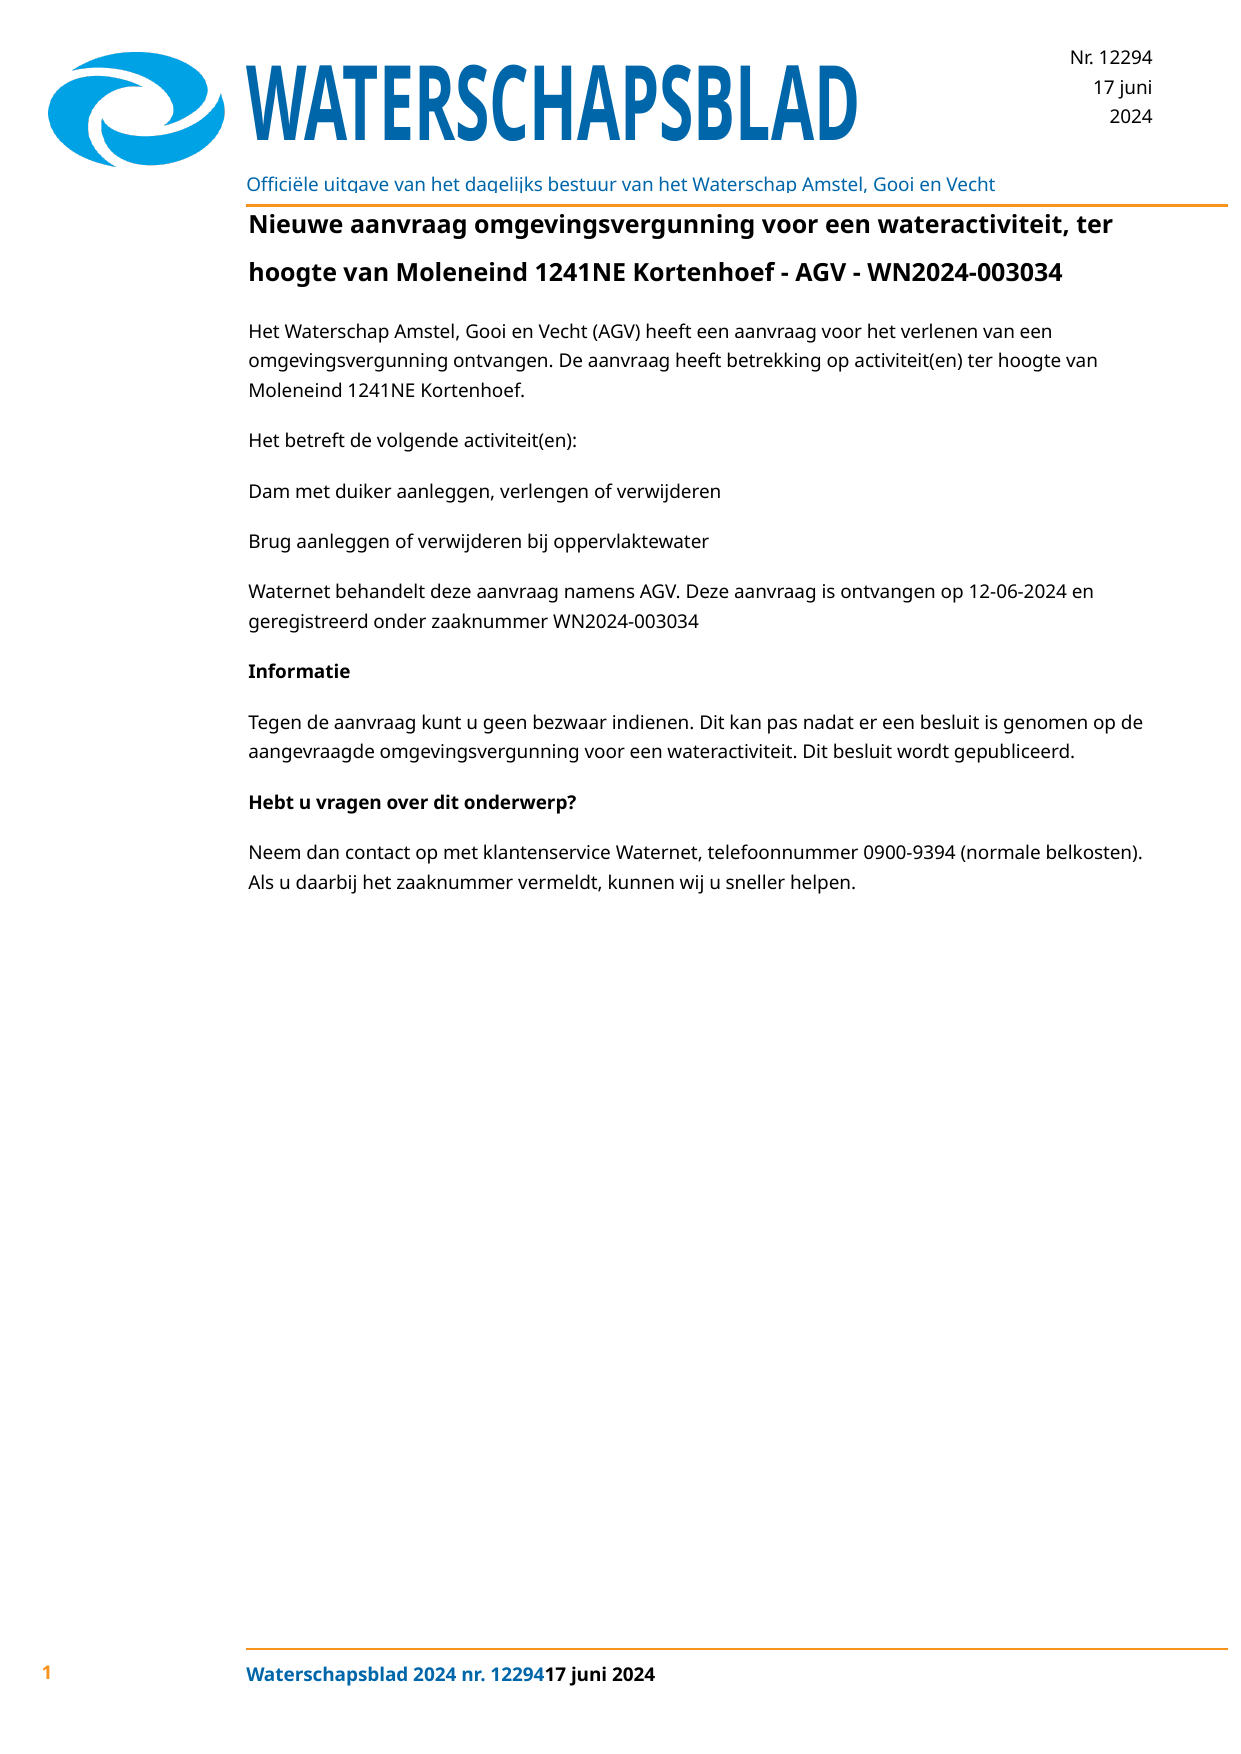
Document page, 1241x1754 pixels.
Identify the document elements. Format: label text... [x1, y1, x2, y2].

text Hebt u vragen over dit onderwerp? [248, 789, 1152, 815]
picture [41, 47, 231, 172]
text Het betreft de volgende activiteit(en): [248, 427, 1152, 453]
text Brug aanleggen of verwijderen bij oppervlaktewater [248, 528, 1152, 554]
text Waternet behandelt deze aanvraag namens AGV. Deze aanvraag is ontvangen op 12-06-2024 en geregistreerd onder zaaknummer WN2024-003034 [248, 579, 1152, 634]
text Informatie [248, 659, 1152, 684]
text Neem dan contact op met klantenservice Waternet, telefoonnummer 0900-9394 (normale belkosten). Als u daarbij het zaaknummer vermeldt, kunnen wij u sneller helpen. [248, 839, 1152, 895]
text Tegen de aanvraag kunt u geen bezwaar indienen. Dit kan pas nadat er een besluit is genomen op de aangevraagde omgevingsvergunning voor een wateractiviteit. Dit besluit wordt gepubliceerd. [248, 709, 1152, 764]
text Nieuwe aanvraag omgevingsvergunning voor een wateractiviteit, ter hoogte van Moleneind 1241NE Kortenhoef - AGV - WN2024-003034 [248, 207, 1152, 288]
text Dam met duiker aanleggen, verlengen of verwijderen [248, 478, 1152, 504]
text Het Waterschap Amstel, Gooi en Vecht (AGV) heeft een aanvraag voor het verlenen van een omgevingsvergunning ontvangen. De aanvraag heeft betrekking op activiteit(en) ter hoogte van Moleneind 1241NE Kortenhoef. [248, 318, 1152, 403]
